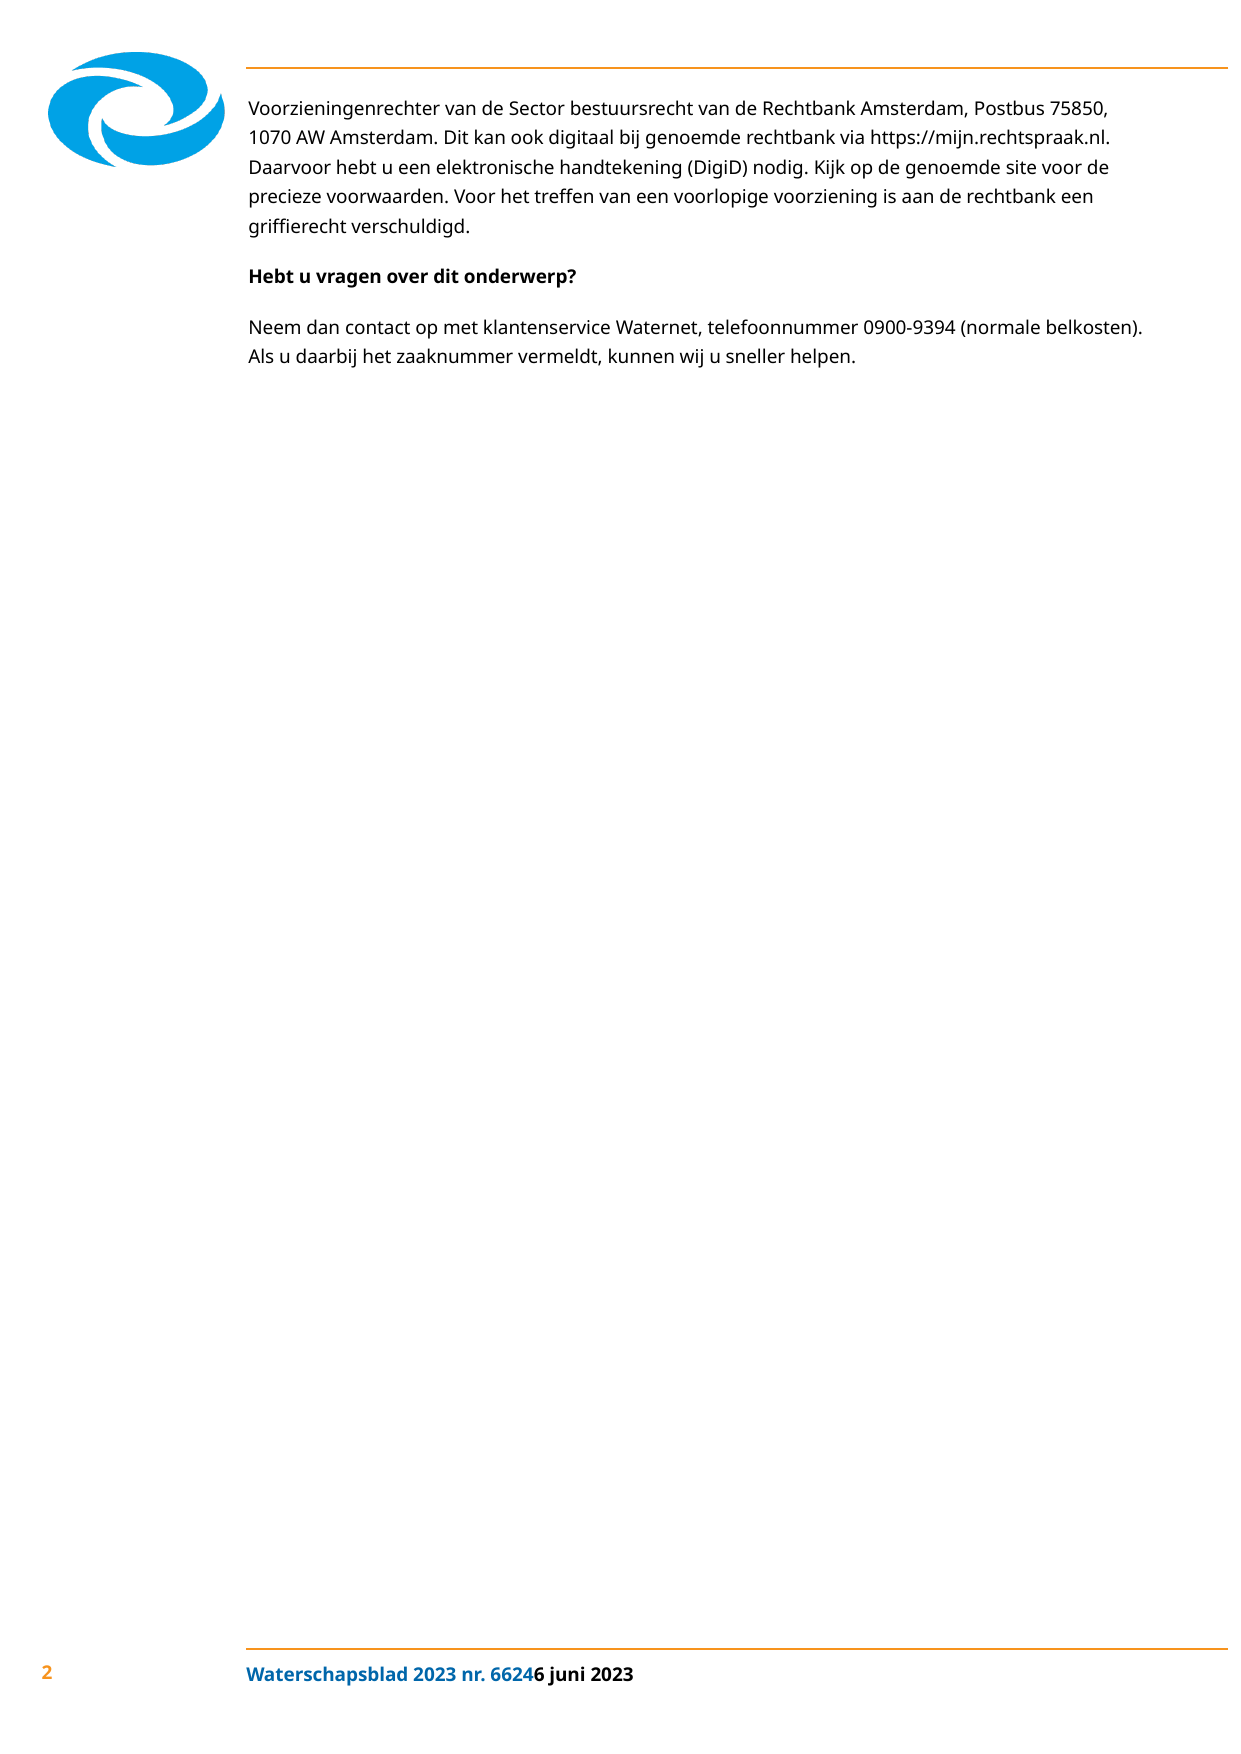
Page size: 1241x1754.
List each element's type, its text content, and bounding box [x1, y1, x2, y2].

text Neem dan contact op met klantenservice Waternet, telefoonnummer 0900-9394 (normale belkosten). Als u daarbij het zaaknummer vermeldt, kunnen wij u sneller helpen. [248, 314, 1152, 369]
text Hebt u vragen over dit onderwerp? [248, 263, 1152, 289]
picture [41, 47, 231, 172]
text Voorzieningenrechter van de Sector bestuursrecht van de Rechtbank Amsterdam, Postbus 75850, 1070 AW Amsterdam. Dit kan ook digitaal bij genoemde rechtbank via https://mijn.rechtspraak.nl. Daarvoor hebt u een elektronische handtekening (DigiD) nodig. Kijk op de genoemde site voor de precieze voorwaarden. Voor het treffen van een voorlopige voorziening is aan de rechtbank een griffierecht verschuldigd. [248, 95, 1152, 239]
